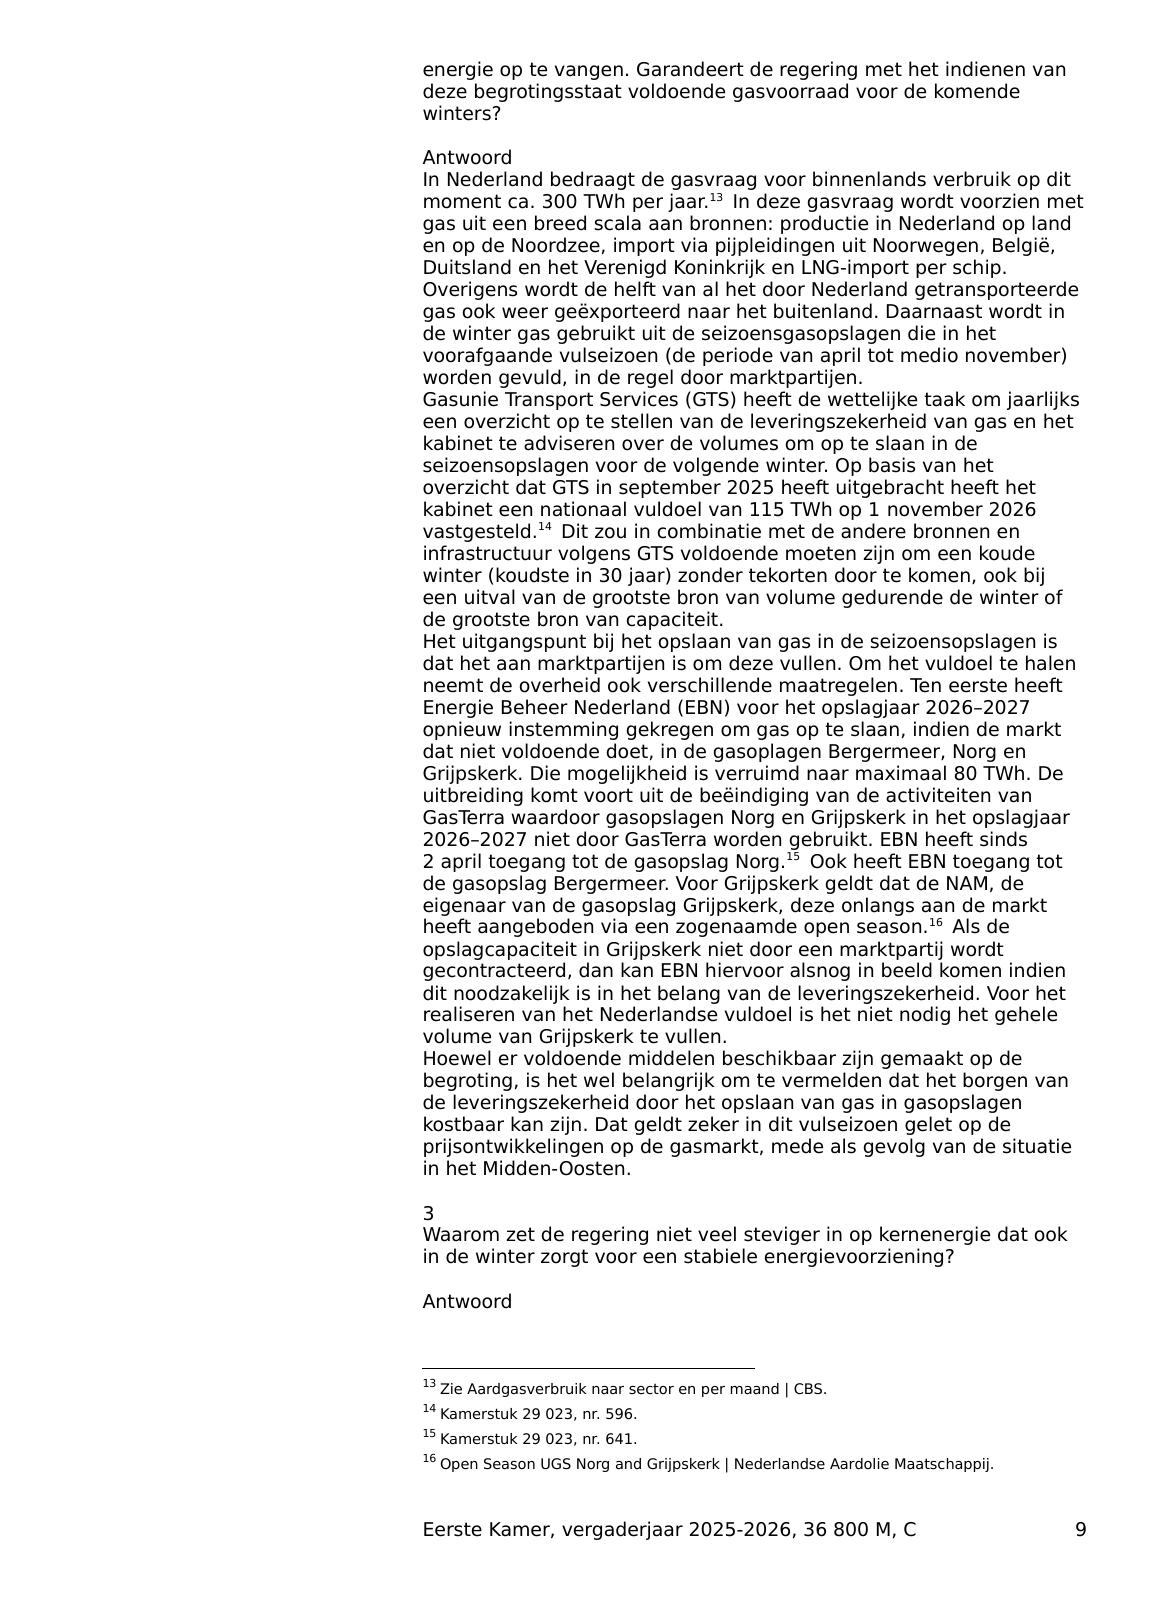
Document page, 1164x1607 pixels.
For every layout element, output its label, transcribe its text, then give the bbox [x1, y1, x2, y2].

text In Nederland bedraagt de gasvraag voor binnenlands verbruik op dit moment ca. 300 TWh per jaar. In deze gasvraag wordt voorzien met gas uit een breed scala aan bronnen: productie in Nederland op land en op de Noordzee, import via pijpleidingen uit Noorwegen, België, Duitsland en het Verenigd Koninkrijk en LNG-import per schip. Overigens wordt de helft van al het door Nederland getransporteerde gas ook weer geëxporteerd naar het buitenland. Daarnaast wordt in de winter gas gebruikt uit de seizoensgasopslagen die in het voorafgaande vulseizoen (de periode van april tot medio november) worden gevuld, in de regel door marktpartijen. [422, 169, 1087, 389]
text Zie Aardgasverbruik naar sector en per maand | CBS. [422, 1377, 1087, 1399]
text Gasunie Transport Services (GTS) heeft de wettelijke taak om jaarlijks een overzicht op te stellen van de leveringszekerheid van gas en het kabinet te adviseren over de volumes om op te slaan in de seizoensopslagen voor de volgende winter. Op basis van het overzicht dat GTS in september 2025 heeft uitgebracht heeft het kabinet een nationaal vuldoel van 115 TWh op 1 november 2026 vastgesteld. Dit zou in combinatie met de andere bronnen en infrastructuur volgens GTS voldoende moeten zijn om een koude winter (koudste in 30 jaar) zonder tekorten door te komen, ook bij een uitval van de grootste bron van volume gedurende de winter of de grootste bron van capaciteit. [422, 389, 1087, 631]
text Waarom zet de regering niet veel steviger in op kernenergie dat ook in de winter zorgt voor een stabiele energievoorziening? [422, 1224, 1087, 1268]
text Kamerstuk 29 023, nr. 596. [422, 1402, 1087, 1424]
text Open Season UGS Norg and Grijpskerk | Nederlandse Aardolie Maatschappij. [422, 1452, 1087, 1474]
text 3 [422, 1202, 1087, 1224]
text Antwoord [422, 147, 1087, 169]
text Het uitgangspunt bij het opslaan van gas in de seizoensopslagen is dat het aan marktpartijen is om deze vullen. Om het vuldoel te halen neemt de overheid ook verschillende maatregelen. Ten eerste heeft Energie Beheer Nederland (EBN) voor het opslagjaar 2026–2027 opnieuw instemming gekregen om gas op te slaan, indien de markt dat niet voldoende doet, in de gasoplagen Bergermeer, Norg en Grijpskerk. Die mogelijkheid is verruimd naar maximaal 80 TWh. De uitbreiding komt voort uit de beëindiging van de activiteiten van GasTerra waardoor gasopslagen Norg en Grijpskerk in het opslagjaar 2026–2027 niet door GasTerra worden gebruikt. EBN heeft sinds 2 april toegang tot de gasopslag Norg. Ook heeft EBN toegang tot de gasopslag Bergermeer. Voor Grijpskerk geldt dat de NAM, de eigenaar van de gasopslag Grijpskerk, deze onlangs aan de markt heeft aangeboden via een zogenaamde open season. Als de opslagcapaciteit in Grijpskerk niet door een marktpartij wordt gecontracteerd, dan kan EBN hiervoor alsnog in beeld komen indien dit noodzakelijk is in het belang van de leveringszekerheid. Voor het realiseren van het Nederlandse vuldoel is het niet nodig het gehele volume van Grijpskerk te vullen. [422, 631, 1087, 1048]
text Kamerstuk 29 023, nr. 641. [422, 1427, 1087, 1449]
text Antwoord [422, 1291, 1087, 1312]
text Hoewel er voldoende middelen beschikbaar zijn gemaakt op de begroting, is het wel belangrijk om te vermelden dat het borgen van de leveringszekerheid door het opslaan van gas in gasopslagen kostbaar kan zijn. Dat geldt zeker in dit vulseizoen gelet op de prijsontwikkelingen op de gasmarkt, mede als gevolg van de situatie in het Midden-Oosten. [422, 1048, 1087, 1180]
text energie op te vangen. Garandeert de regering met het indienen van deze begrotingsstaat voldoende gasvoorraad voor de komende winters? [422, 59, 1087, 125]
